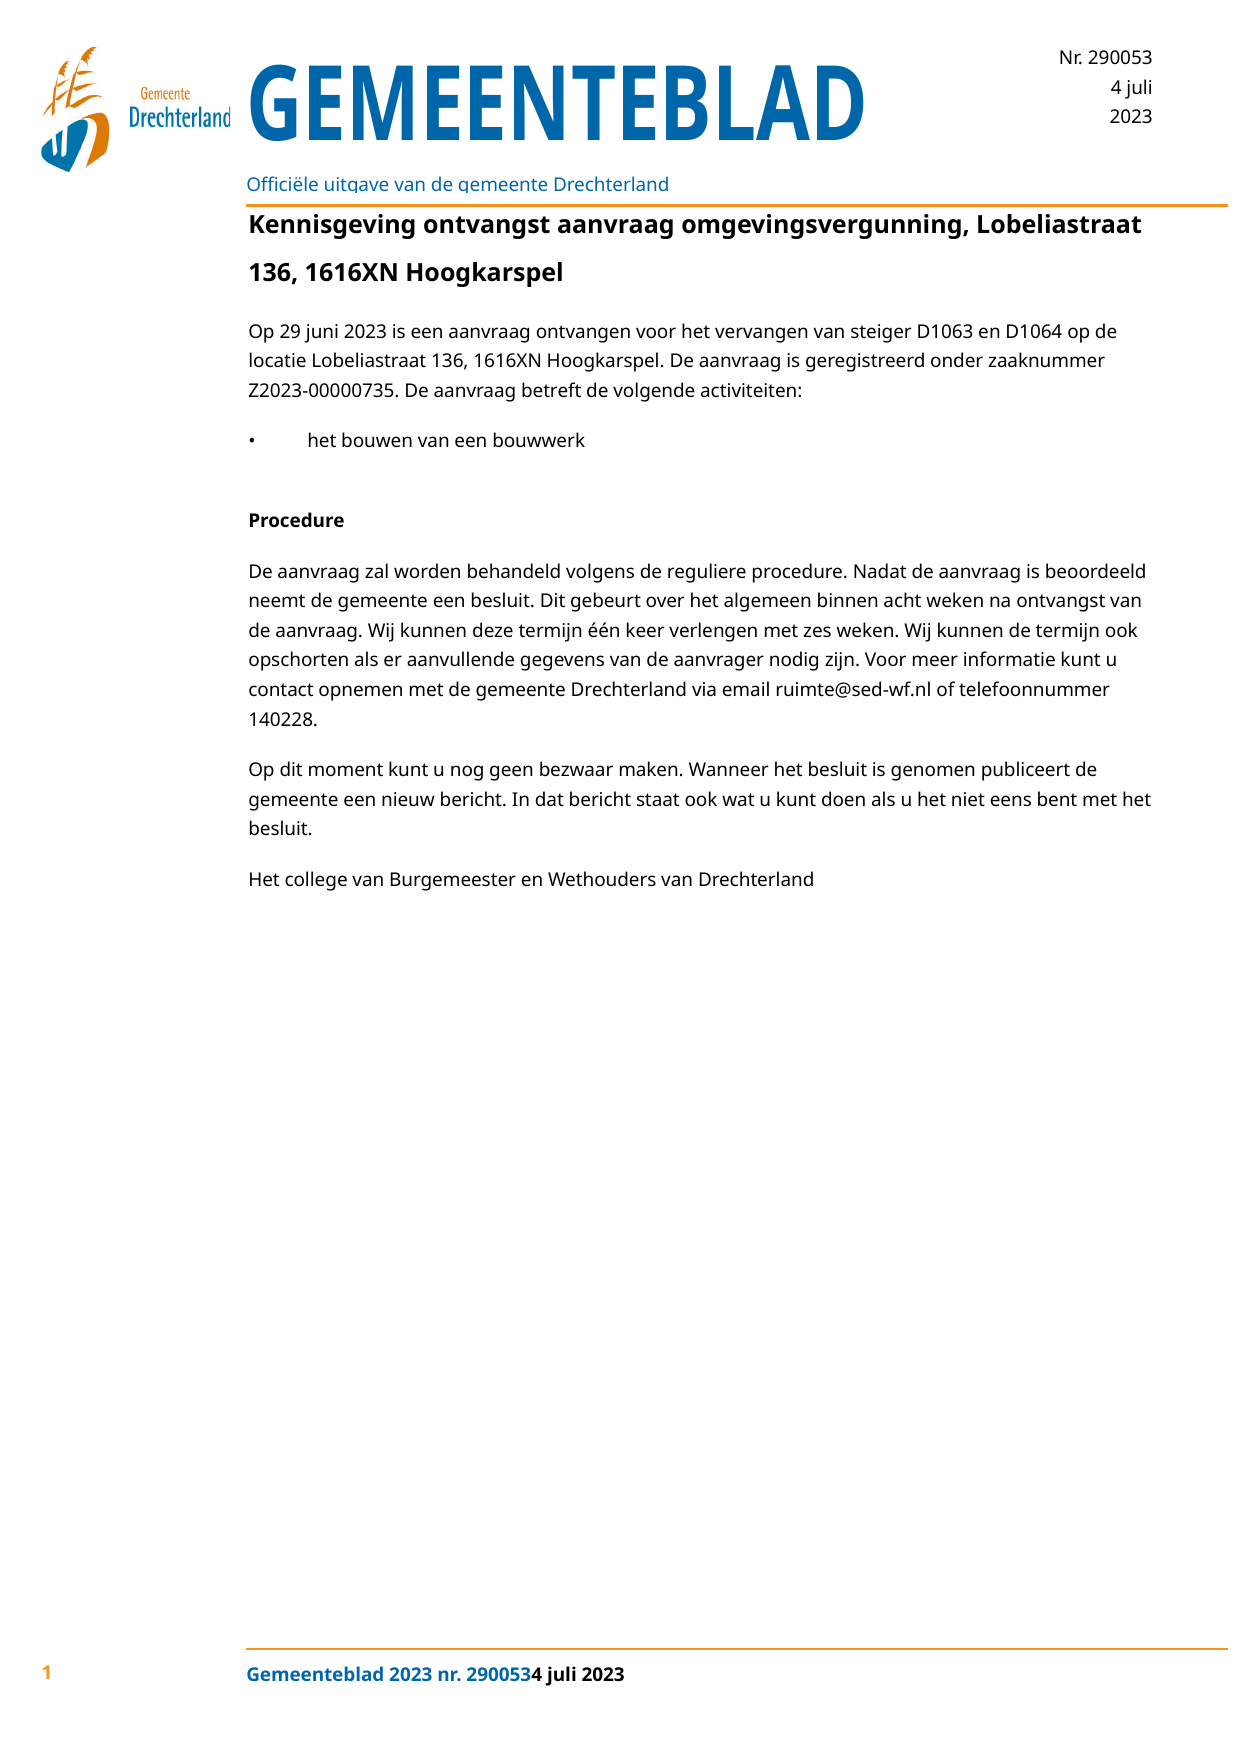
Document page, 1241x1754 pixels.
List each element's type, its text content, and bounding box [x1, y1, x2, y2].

picture [41, 47, 231, 172]
text Procedure [248, 507, 1152, 533]
text Het college van Burgemeester en Wethouders van Drechterland [248, 866, 1152, 892]
list het bouwen van een bouwwerk [248, 427, 1152, 453]
text Kennisgeving ontvangst aanvraag omgevingsvergunning, Lobeliastraat 136, 1616XN Hoogkarspel [248, 207, 1152, 288]
text Op dit moment kunt u nog geen bezwaar maken. Wanneer het besluit is genomen publiceert de gemeente een nieuw bericht. In dat bericht staat ook wat u kunt doen als u het niet eens bent met het besluit. [248, 756, 1152, 841]
picture [41, 158, 64, 172]
picture [226, 115, 231, 124]
text De aanvraag zal worden behandeld volgens de reguliere procedure. Nadat de aanvraag is beoordeeld neemt de gemeente een besluit. Dit gebeurt over het algemeen binnen acht weken na ontvangst van de aanvraag. Wij kunnen deze termijn één keer verlengen met zes weken. Wij kunnen de termijn ook opschorten als er aanvullende gegevens van de aanvrager nodig zijn. Voor meer informatie kunt u contact opnemen met de gemeente Drechterland via email ruimte@sed-wf.nl of telefoonnummer 140228. [248, 558, 1152, 732]
text Op 29 juni 2023 is een aanvraag ontvangen voor het vervangen van steiger D1063 en D1064 op de locatie Lobeliastraat 136, 1616XN Hoogkarspel. De aanvraag is geregistreerd onder zaaknummer Z2023-00000735. De aanvraag betreft de volgende activiteiten: [248, 318, 1152, 403]
